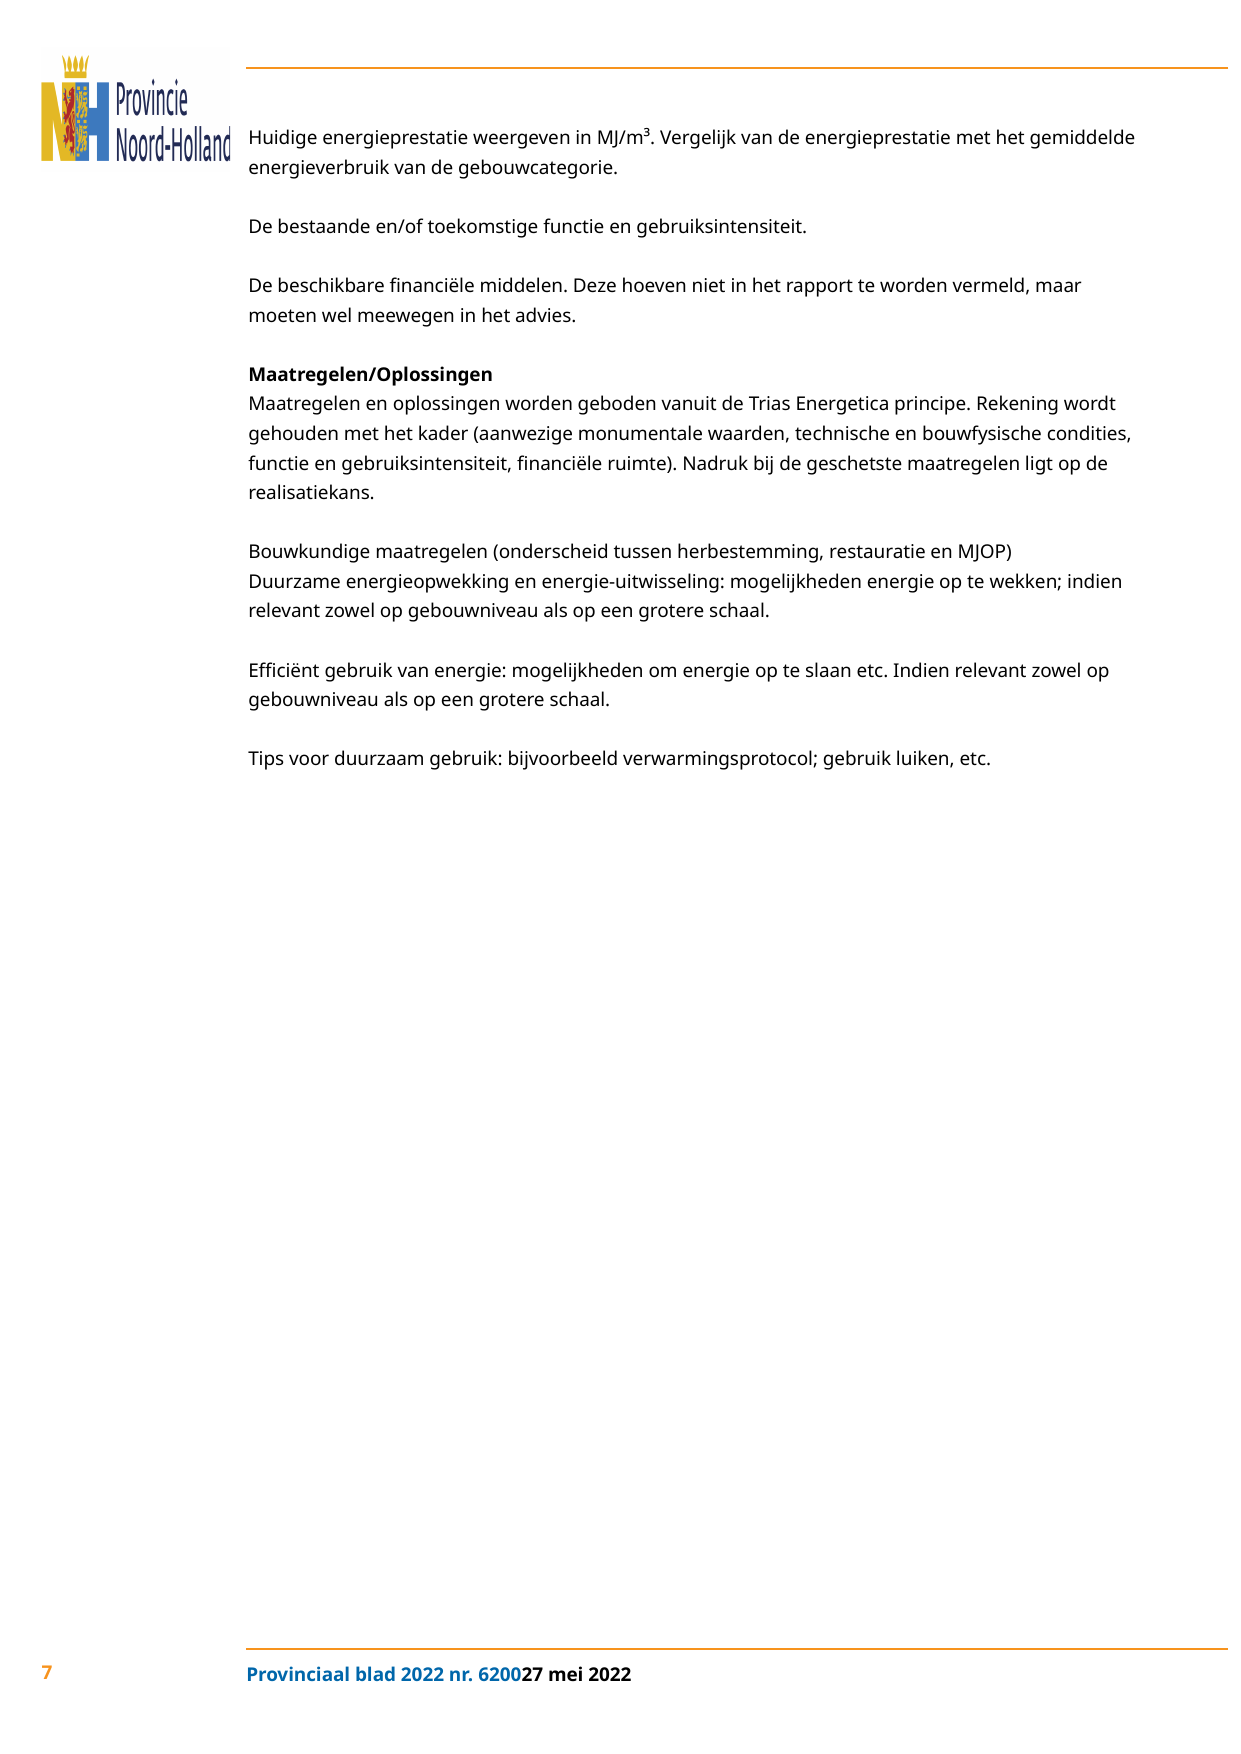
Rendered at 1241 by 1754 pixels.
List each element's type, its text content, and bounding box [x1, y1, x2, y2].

text De beschikbare financiële middelen. Deze hoeven niet in het rapport te worden vermeld, maar moeten wel meewegen in het advies. [248, 272, 1152, 328]
text Efficiënt gebruik van energie: mogelijkheden om energie op te slaan etc. Indien relevant zowel op gebouwniveau als op een grotere schaal. [248, 657, 1152, 712]
text Maatregelen/Oplossingen [248, 361, 1152, 387]
text Tips voor duurzaam gebruik: bijvoorbeeld verwarmingsprotocol; gebruik luiken, etc. [248, 746, 1152, 771]
text Maatregelen en oplossingen worden geboden vanuit de Trias Energetica principe. Rekening wordt gehouden met het kader (aanwezige monumentale waarden, technische en bouwfysische condities, functie en gebruiksintensiteit, financiële ruimte). Nadruk bij de geschetste maatregelen ligt op de realisatiekans. [248, 391, 1152, 505]
picture [41, 47, 231, 172]
text De bestaande en/of toekomstige functie en gebruiksintensiteit. [248, 213, 1152, 239]
text Duurzame energieopwekking en energie-uitwisseling: mogelijkheden energie op te wekken; indien relevant zowel op gebouwniveau als op een grotere schaal. [248, 568, 1152, 623]
text Huidige energieprestatie weergeven in MJ/m³. Vergelijk van de energieprestatie met het gemiddelde energieverbruik van de gebouwcategorie. [248, 124, 1152, 180]
text Bouwkundige maatregelen (onderscheid tussen herbestemming, restauratie en MJOP) [248, 538, 1152, 564]
